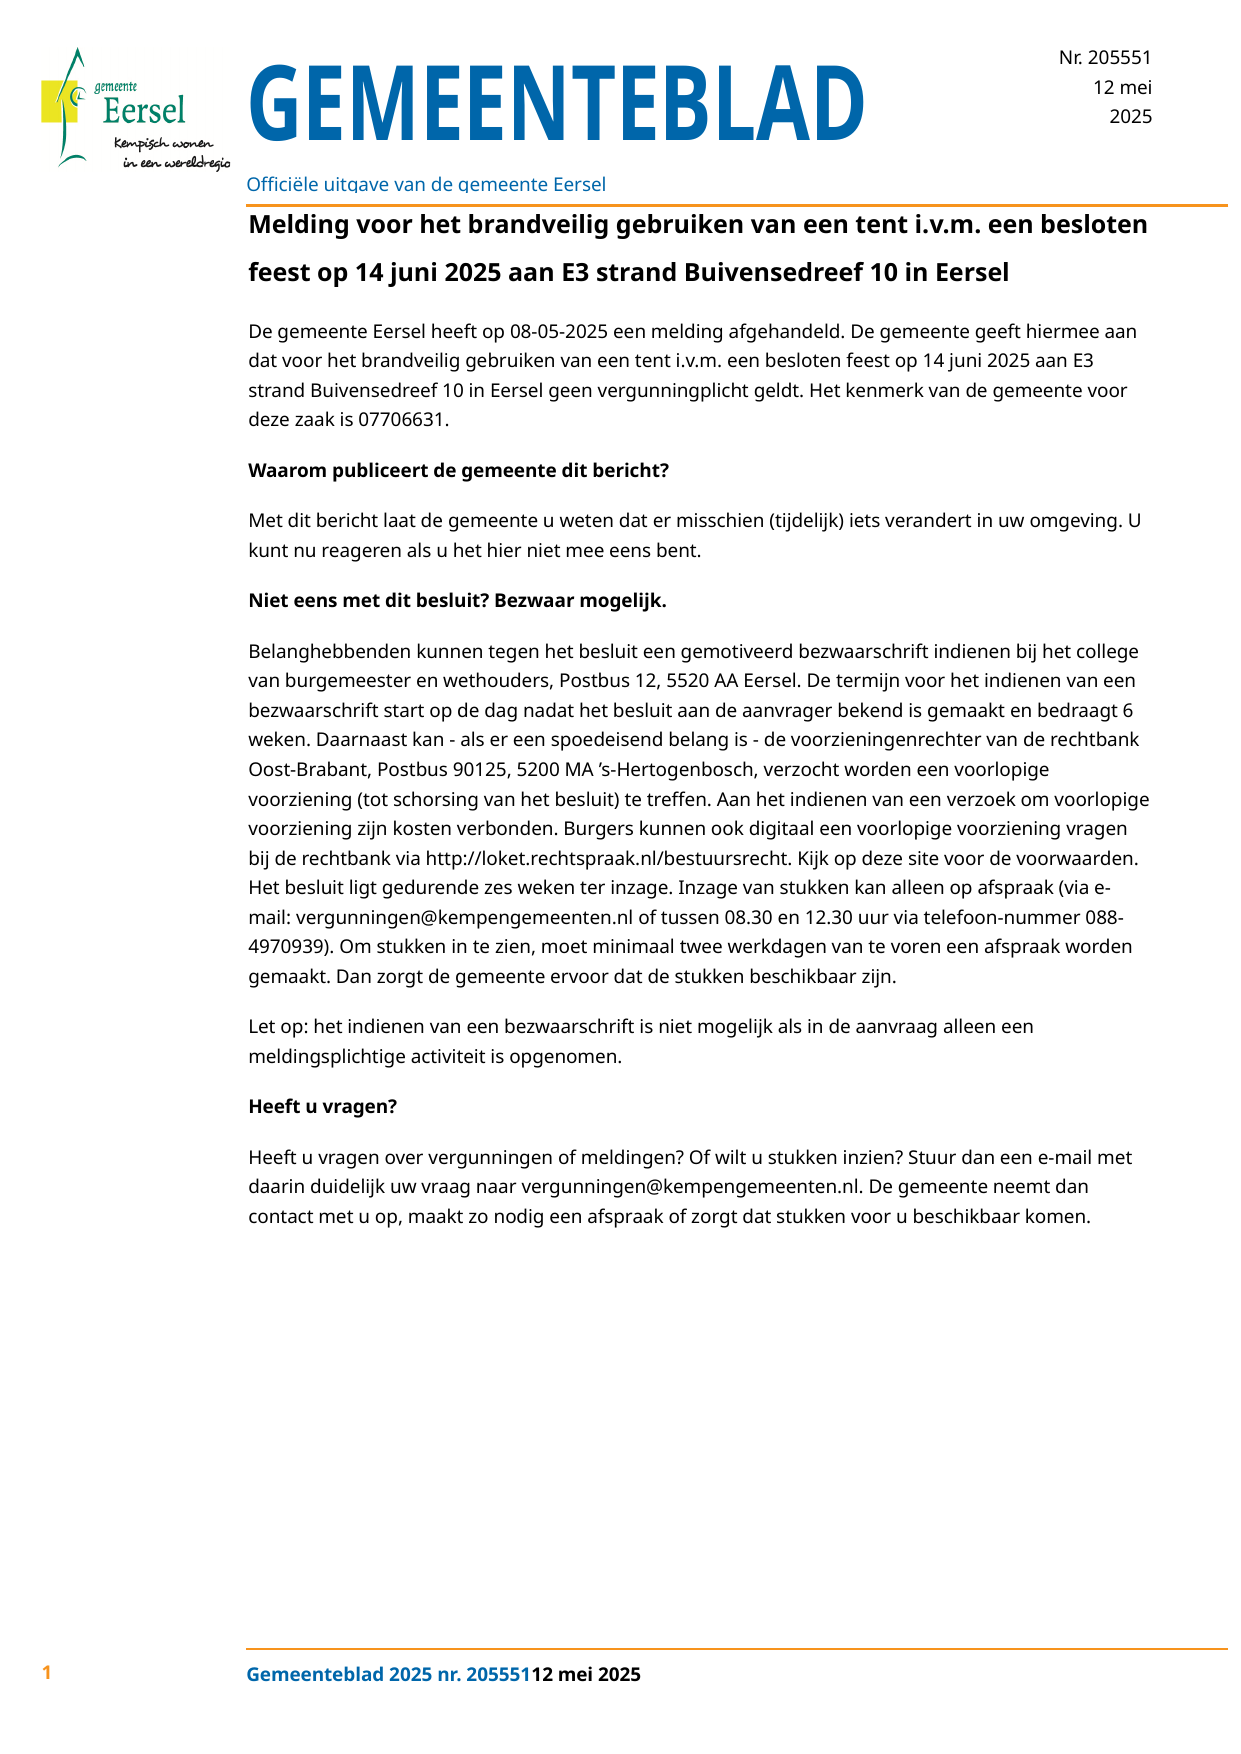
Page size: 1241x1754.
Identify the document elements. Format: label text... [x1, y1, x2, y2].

text De gemeente Eersel heeft op 08-05-2025 een melding afgehandeld. De gemeente geeft hiermee aan dat voor het brandveilig gebruiken van een tent i.v.m. een besloten feest op 14 juni 2025 aan E3 strand Buivensedreef 10 in Eersel geen vergunningplicht geldt. Het kenmerk van de gemeente voor deze zaak is 07706631. [248, 318, 1152, 432]
text Waarom publiceert de gemeente dit bericht? [248, 457, 1152, 483]
picture [41, 47, 231, 172]
text Niet eens met dit besluit? Bezwaar mogelijk. [248, 587, 1152, 613]
text Belanghebbenden kunnen tegen het besluit een gemotiveerd bezwaarschrift indienen bij het college van burgemeester en wethouders, Postbus 12, 5520 AA Eersel. De termijn voor het indienen van een bezwaarschrift start op de dag nadat het besluit aan de aanvrager bekend is gemaakt en bedraagt 6 weken. Daarnaast kan - als er een spoedeisend belang is - de voorzieningenrechter van de rechtbank Oost-Brabant, Postbus 90125, 5200 MA ’s-Hertogenbosch, verzocht worden een voorlopige voorziening (tot schorsing van het besluit) te treffen. Aan het indienen van een verzoek om voorlopige voorziening zijn kosten verbonden. Burgers kunnen ook digitaal een voorlopige voorziening vragen bij de rechtbank via http://loket.rechtspraak.nl/bestuursrecht. Kijk op deze site voor de voorwaarden. Het besluit ligt gedurende zes weken ter inzage. Inzage van stukken kan alleen op afspraak (via e-mail: vergunningen@kempengemeenten.nl of tussen 08.30 en 12.30 uur via telefoon-nummer 088-4970939). Om stukken in te zien, moet minimaal twee werkdagen van te voren een afspraak worden gemaakt. Dan zorgt de gemeente ervoor dat de stukken beschikbaar zijn. [248, 638, 1152, 989]
text Heeft u vragen over vergunningen of meldingen? Of wilt u stukken inzien? Stuur dan een e-mail met daarin duidelijk uw vraag naar vergunningen@kempengemeenten.nl. De gemeente neemt dan contact met u op, maakt zo nodig een afspraak of zorgt dat stukken voor u beschikbaar komen. [248, 1144, 1152, 1229]
text Melding voor het brandveilig gebruiken van een tent i.v.m. een besloten feest op 14 juni 2025 aan E3 strand Buivensedreef 10 in Eersel [248, 207, 1152, 288]
text Heeft u vragen? [248, 1094, 1152, 1119]
text Met dit bericht laat de gemeente u weten dat er misschien (tijdelijk) iets verandert in uw omgeving. U kunt nu reageren als u het hier niet mee eens bent. [248, 507, 1152, 563]
text Let op: het indienen van een bezwaarschrift is niet mogelijk als in de aanvraag alleen een meldingsplichtige activiteit is opgenomen. [248, 1014, 1152, 1069]
